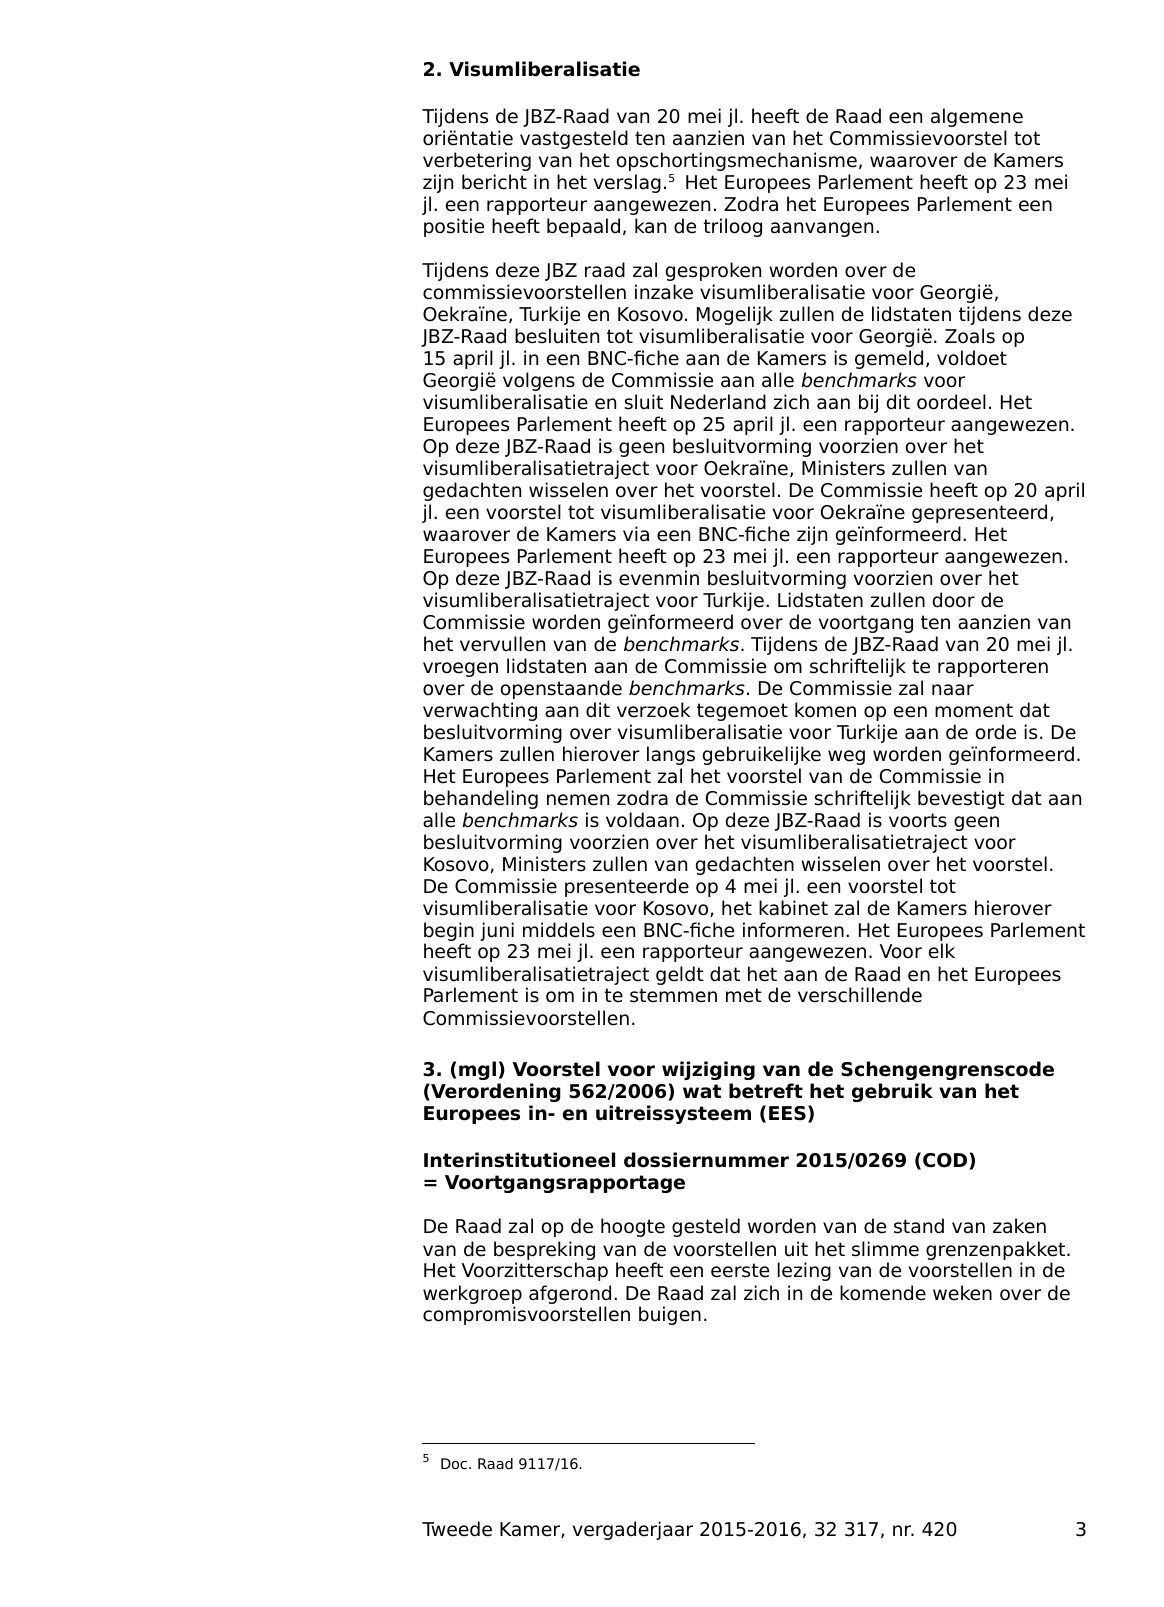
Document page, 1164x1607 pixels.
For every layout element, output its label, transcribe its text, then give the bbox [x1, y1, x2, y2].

text De Raad zal op de hoogte gesteld worden van de stand van zaken van de bespreking van de voorstellen uit het slimme grenzenpakket. Het Voorzitterschap heeft een eerste lezing van de voorstellen in de werkgroep afgerond. De Raad zal zich in de komende weken over de compromisvoorstellen buigen. [422, 1216, 1087, 1326]
text Doc. Raad 9117/16. [422, 1452, 1087, 1474]
text Tijdens deze JBZ raad zal gesproken worden over de commissievoorstellen inzake visumliberalisatie voor Georgië, Oekraïne, Turkije en Kosovo. Mogelijk zullen de lidstaten tijdens deze JBZ-Raad besluiten tot visumliberalisatie voor Georgië. Zoals op 15 april jl. in een BNC-fiche aan de Kamers is gemeld, voldoet Georgië volgens de Commissie aan alle benchmarks voor visumliberalisatie en sluit Nederland zich aan bij dit oordeel. Het Europees Parlement heeft op 25 april jl. een rapporteur aangewezen. Op deze JBZ-Raad is geen besluitvorming voorzien over het visumliberalisatietraject voor Oekraïne, Ministers zullen van gedachten wisselen over het voorstel. De Commissie heeft op 20 april jl. een voorstel tot visumliberalisatie voor Oekraïne gepresenteerd, waarover de Kamers via een BNC-fiche zijn geïnformeerd. Het Europees Parlement heeft op 23 mei jl. een rapporteur aangewezen. Op deze JBZ-Raad is evenmin besluitvorming voorzien over het visumliberalisatietraject voor Turkije. Lidstaten zullen door de Commissie worden geïnformeerd over de voortgang ten aanzien van het vervullen van de benchmarks. Tijdens de JBZ-Raad van 20 mei jl. vroegen lidstaten aan de Commissie om schriftelijk te rapporteren over de openstaande benchmarks. De Commissie zal naar verwachting aan dit verzoek tegemoet komen op een moment dat besluitvorming over visumliberalisatie voor Turkije aan de orde is. De Kamers zullen hierover langs gebruikelijke weg worden geïnformeerd. Het Europees Parlement zal het voorstel van de Commissie in behandeling nemen zodra de Commissie schriftelijk bevestigt dat aan alle benchmarks is voldaan. Op deze JBZ-Raad is voorts geen besluitvorming voorzien over het visumliberalisatietraject voor Kosovo, Ministers zullen van gedachten wisselen over het voorstel. De Commissie presenteerde op 4 mei jl. een voorstel tot visumliberalisatie voor Kosovo, het kabinet zal de Kamers hierover begin juni middels een BNC-fiche informeren. Het Europees Parlement heeft op 23 mei jl. een rapporteur aangewezen. Voor elk visumliberalisatietraject geldt dat het aan de Raad en het Europees Parlement is om in te stemmen met de verschillende Commissievoorstellen. [422, 260, 1087, 1029]
text Tijdens de JBZ-Raad van 20 mei jl. heeft de Raad een algemene oriëntatie vastgesteld ten aanzien van het Commissievoorstel tot verbetering van het opschortingsmechanisme, waarover de Kamers zijn bericht in het verslag. Het Europees Parlement heeft op 23 mei jl. een rapporteur aangewezen. Zodra het Europees Parlement een positie heeft bepaald, kan de triloog aanvangen. [422, 106, 1087, 238]
text = Voortgangsrapportage [422, 1172, 1087, 1194]
text Interinstitutioneel dossiernummer 2015/0269 (COD) [422, 1150, 1087, 1172]
subtitle 3. (mgl) Voorstel voor wijziging van de Schengengrenscode (Verordening 562/2006) wat betreft het gebruik van het Europees in- en uitreissysteem (EES) [422, 1059, 1087, 1125]
subtitle 2. Visumliberalisatie [422, 59, 1087, 81]
